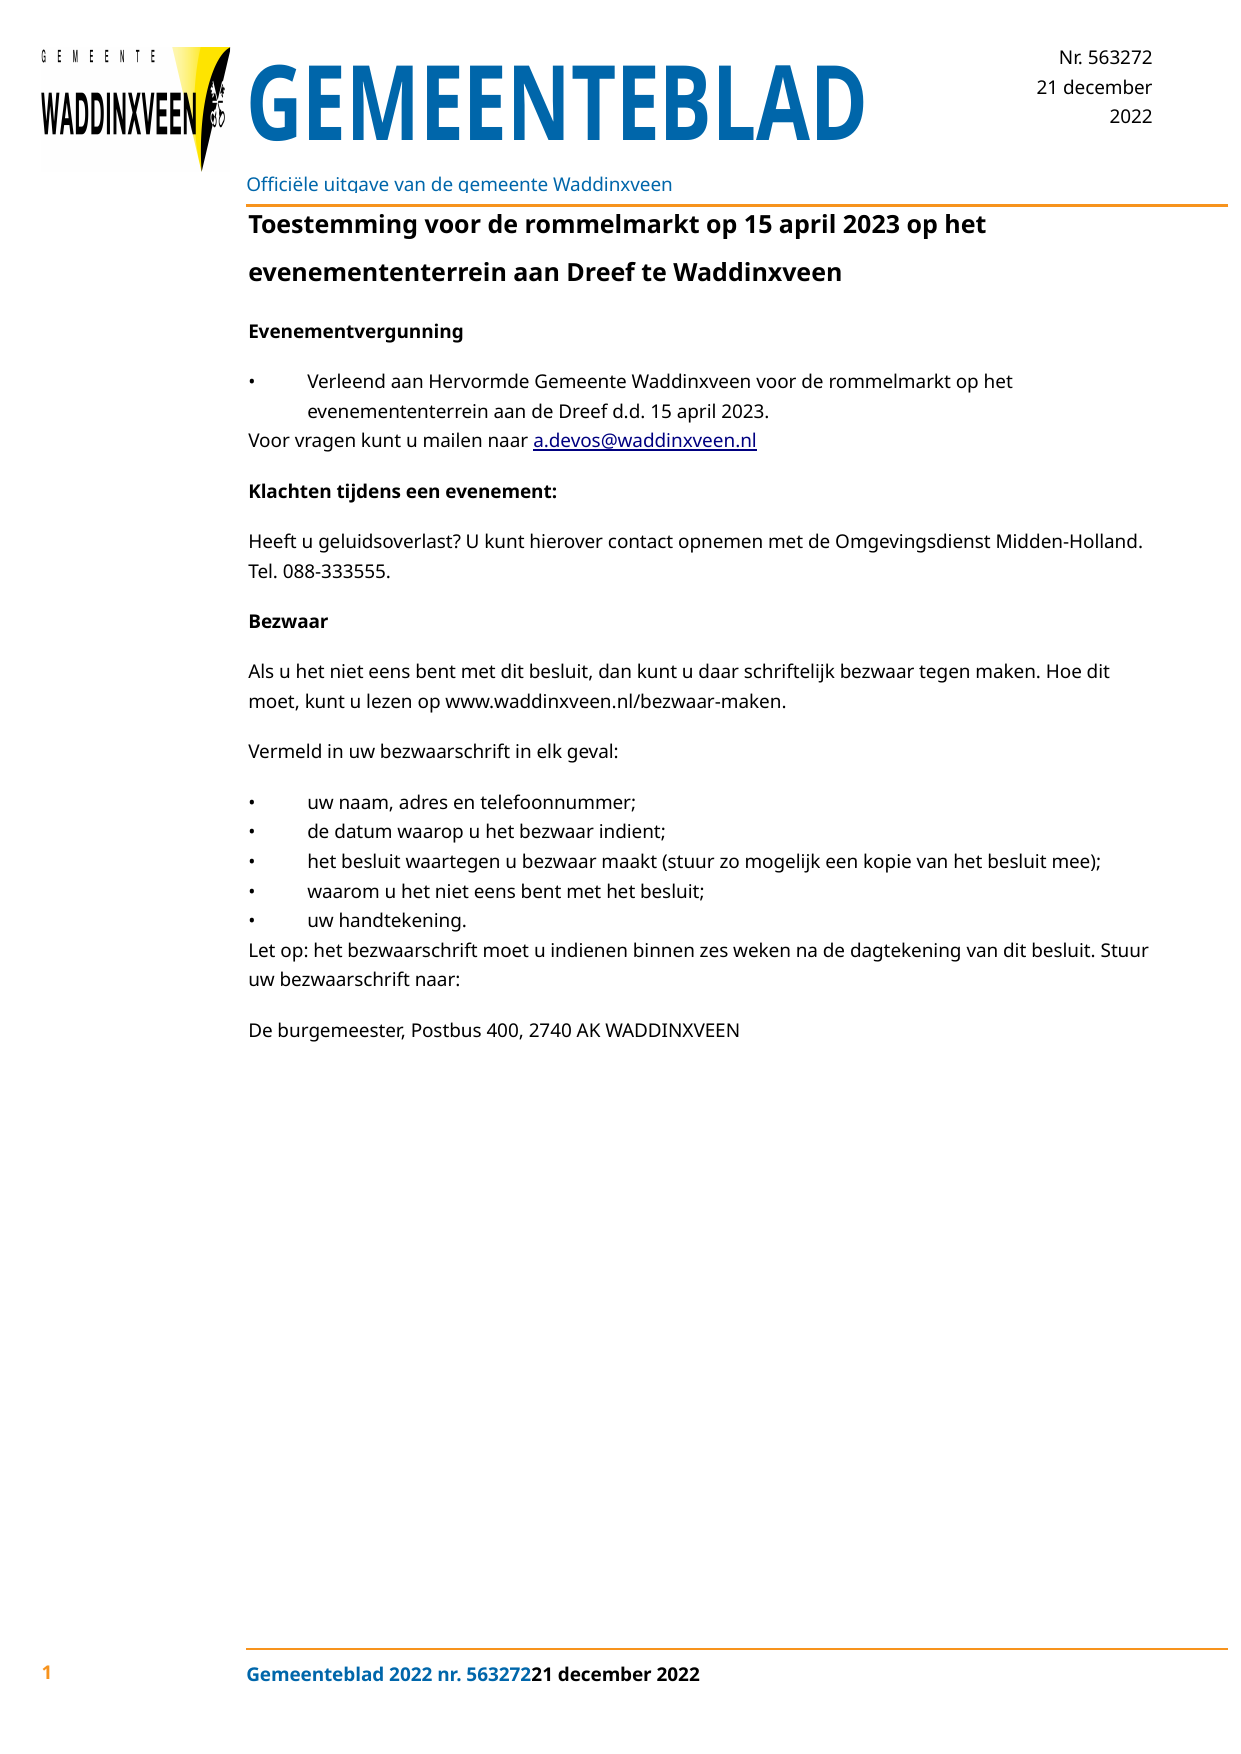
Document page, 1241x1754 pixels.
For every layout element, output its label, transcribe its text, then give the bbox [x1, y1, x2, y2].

text De burgemeester, Postbus 400, 2740 AK WADDINXVEEN [248, 1017, 1152, 1043]
text Evenementvergunning [248, 318, 1152, 344]
text Let op: het bezwaarschrift moet u indienen binnen zes weken na de dagtekening van dit besluit. Stuur uw bezwaarschrift naar: [248, 937, 1152, 992]
text Voor vragen kunt u mailen naar a.devos@waddinxveen.nl [248, 427, 1152, 453]
text Vermeld in uw bezwaarschrift in elk geval: [248, 739, 1152, 764]
list het besluit waartegen u bezwaar maakt (stuur zo mogelijk een kopie van het besluit mee); [248, 848, 1152, 874]
text Toestemming voor de rommelmarkt op 15 april 2023 op het evenemententerrein aan Dreef te Waddinxveen [248, 207, 1152, 288]
list Verleend aan Hervormde Gemeente Waddinxveen voor de rommelmarkt op het evenemententerrein aan de Dreef d.d. 15 april 2023. [248, 368, 1152, 424]
text Heeft u geluidsoverlast? U kunt hierover contact opnemen met de Omgevingsdienst Midden-Holland. Tel. 088-333555. [248, 528, 1152, 584]
text Klachten tijdens een evenement: [248, 478, 1152, 504]
list waarom u het niet eens bent met het besluit; [248, 878, 1152, 904]
list de datum waarop u het bezwaar indient; [248, 819, 1152, 844]
text Als u het niet eens bent met dit besluit, dan kunt u daar schriftelijk bezwaar tegen maken. Hoe dit moet, kunt u lezen op www.waddinxveen.nl/bezwaar-maken. [248, 659, 1152, 714]
text Bezwaar [248, 608, 1152, 634]
picture [41, 47, 231, 172]
list uw naam, adres en telefoonnummer; [248, 789, 1152, 815]
list uw handtekening. [248, 907, 1152, 933]
